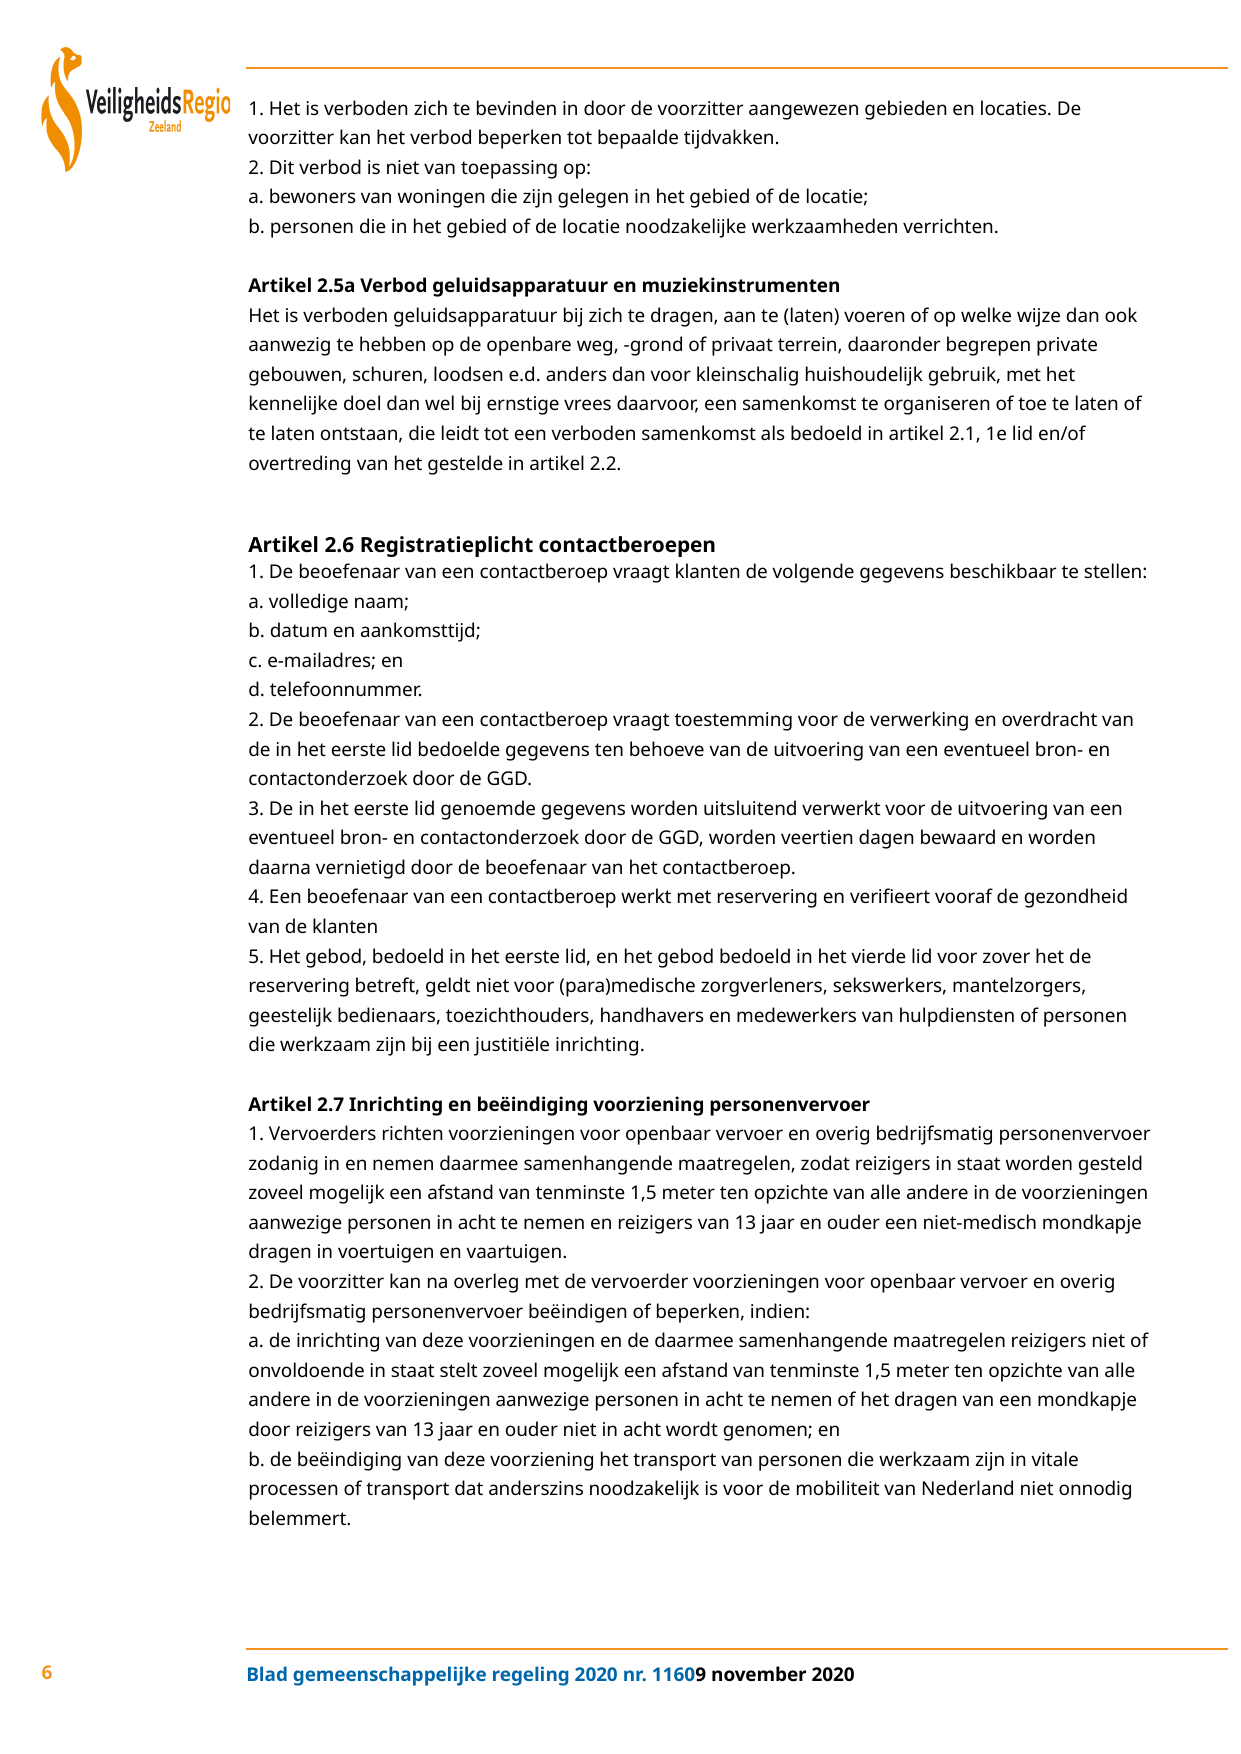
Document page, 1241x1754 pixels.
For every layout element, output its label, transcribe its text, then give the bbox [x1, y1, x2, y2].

text a. de inrichting van deze voorzieningen en de daarmee samenhangende maatregelen reizigers niet of onvoldoende in staat stelt zoveel mogelijk een afstand van tenminste 1,5 meter ten opzichte van alle andere in de voorzieningen aanwezige personen in acht te nemen of het dragen van een mondkapje door reizigers van 13 jaar en ouder niet in acht wordt genomen; en [248, 1327, 1152, 1442]
text b. personen die in het gebied of de locatie noodzakelijke werkzaamheden verrichten. [248, 213, 1152, 239]
text 2. Dit verbod is niet van toepassing op: [248, 154, 1152, 180]
text Artikel 2.7 Inrichting en beëindiging voorziening personenvervoer [248, 1091, 1152, 1116]
text a. volledige naam; [248, 588, 1152, 613]
text 2. De voorzitter kan na overleg met de vervoerder voorzieningen voor openbaar vervoer en overig bedrijfsmatig personenvervoer beëindigen of beperken, indien: [248, 1268, 1152, 1323]
text a. bewoners van woningen die zijn gelegen in het gebied of de locatie; [248, 183, 1152, 209]
text 5. Het gebod, bedoeld in het eerste lid, en het gebod bedoeld in het vierde lid voor zover het de reservering betreft, geldt niet voor (para)medische zorgverleners, sekswerkers, mantelzorgers, geestelijk bedienaars, toezichthouders, handhavers en medewerkers van hulpdiensten of personen die werkzaam zijn bij een justitiële inrichting. [248, 943, 1152, 1057]
text 3. De in het eerste lid genoemde gegevens worden uitsluitend verwerkt voor de uitvoering van een eventueel bron- en contactonderzoek door de GGD, worden veertien dagen bewaard en worden daarna vernietigd door de beoefenaar van het contactberoep. [248, 795, 1152, 880]
text 4. Een beoefenaar van een contactberoep werkt met reservering en verifieert vooraf de gezondheid van de klanten [248, 884, 1152, 939]
text b. datum en aankomsttijd; [248, 617, 1152, 643]
text Het is verboden geluidsapparatuur bij zich te dragen, aan te (laten) voeren of op welke wijze dan ook aanwezig te hebben op de openbare weg, -grond of privaat terrein, daaronder begrepen private gebouwen, schuren, loodsen e.d. anders dan voor kleinschalig huishoudelijk gebruik, met het kennelijke doel dan wel bij ernstige vrees daarvoor, een samenkomst te organiseren of toe te laten of te laten ontstaan, die leidt tot een verboden samenkomst als bedoeld in artikel 2.1, 1e lid en/of overtreding van het gestelde in artikel 2.2. [248, 302, 1152, 476]
text 1. De beoefenaar van een contactberoep vraagt klanten de volgende gegevens beschikbaar te stellen: [248, 558, 1152, 584]
picture [41, 47, 231, 172]
text 1. Vervoerders richten voorzieningen voor openbaar vervoer en overig bedrijfsmatig personenvervoer zodanig in en nemen daarmee samenhangende maatregelen, zodat reizigers in staat worden gesteld zoveel mogelijk een afstand van tenminste 1,5 meter ten opzichte van alle andere in de voorzieningen aanwezige personen in acht te nemen en reizigers van 13 jaar en ouder een niet-medisch mondkapje dragen in voertuigen en vaartuigen. [248, 1120, 1152, 1264]
text d. telefoonnummer. [248, 677, 1152, 702]
text b. de beëindiging van deze voorziening het transport van personen die werkzaam zijn in vitale processen of transport dat anderszins noodzakelijk is voor de mobiliteit van Nederland niet onnodig belemmert. [248, 1446, 1152, 1531]
text Artikel 2.6 Registratieplicht contactberoepen [248, 530, 1152, 558]
text c. e-mailadres; en [248, 647, 1152, 673]
text 2. De beoefenaar van een contactberoep vraagt toestemming voor de verwerking en overdracht van de in het eerste lid bedoelde gegevens ten behoeve van de uitvoering van een eventueel bron- en contactonderzoek door de GGD. [248, 706, 1152, 791]
text Artikel 2.5a Verbod geluidsapparatuur en muziekinstrumenten [248, 272, 1152, 298]
text 1. Het is verboden zich te bevinden in door de voorzitter aangewezen gebieden en locaties. De voorzitter kan het verbod beperken tot bepaalde tijdvakken. [248, 95, 1152, 150]
